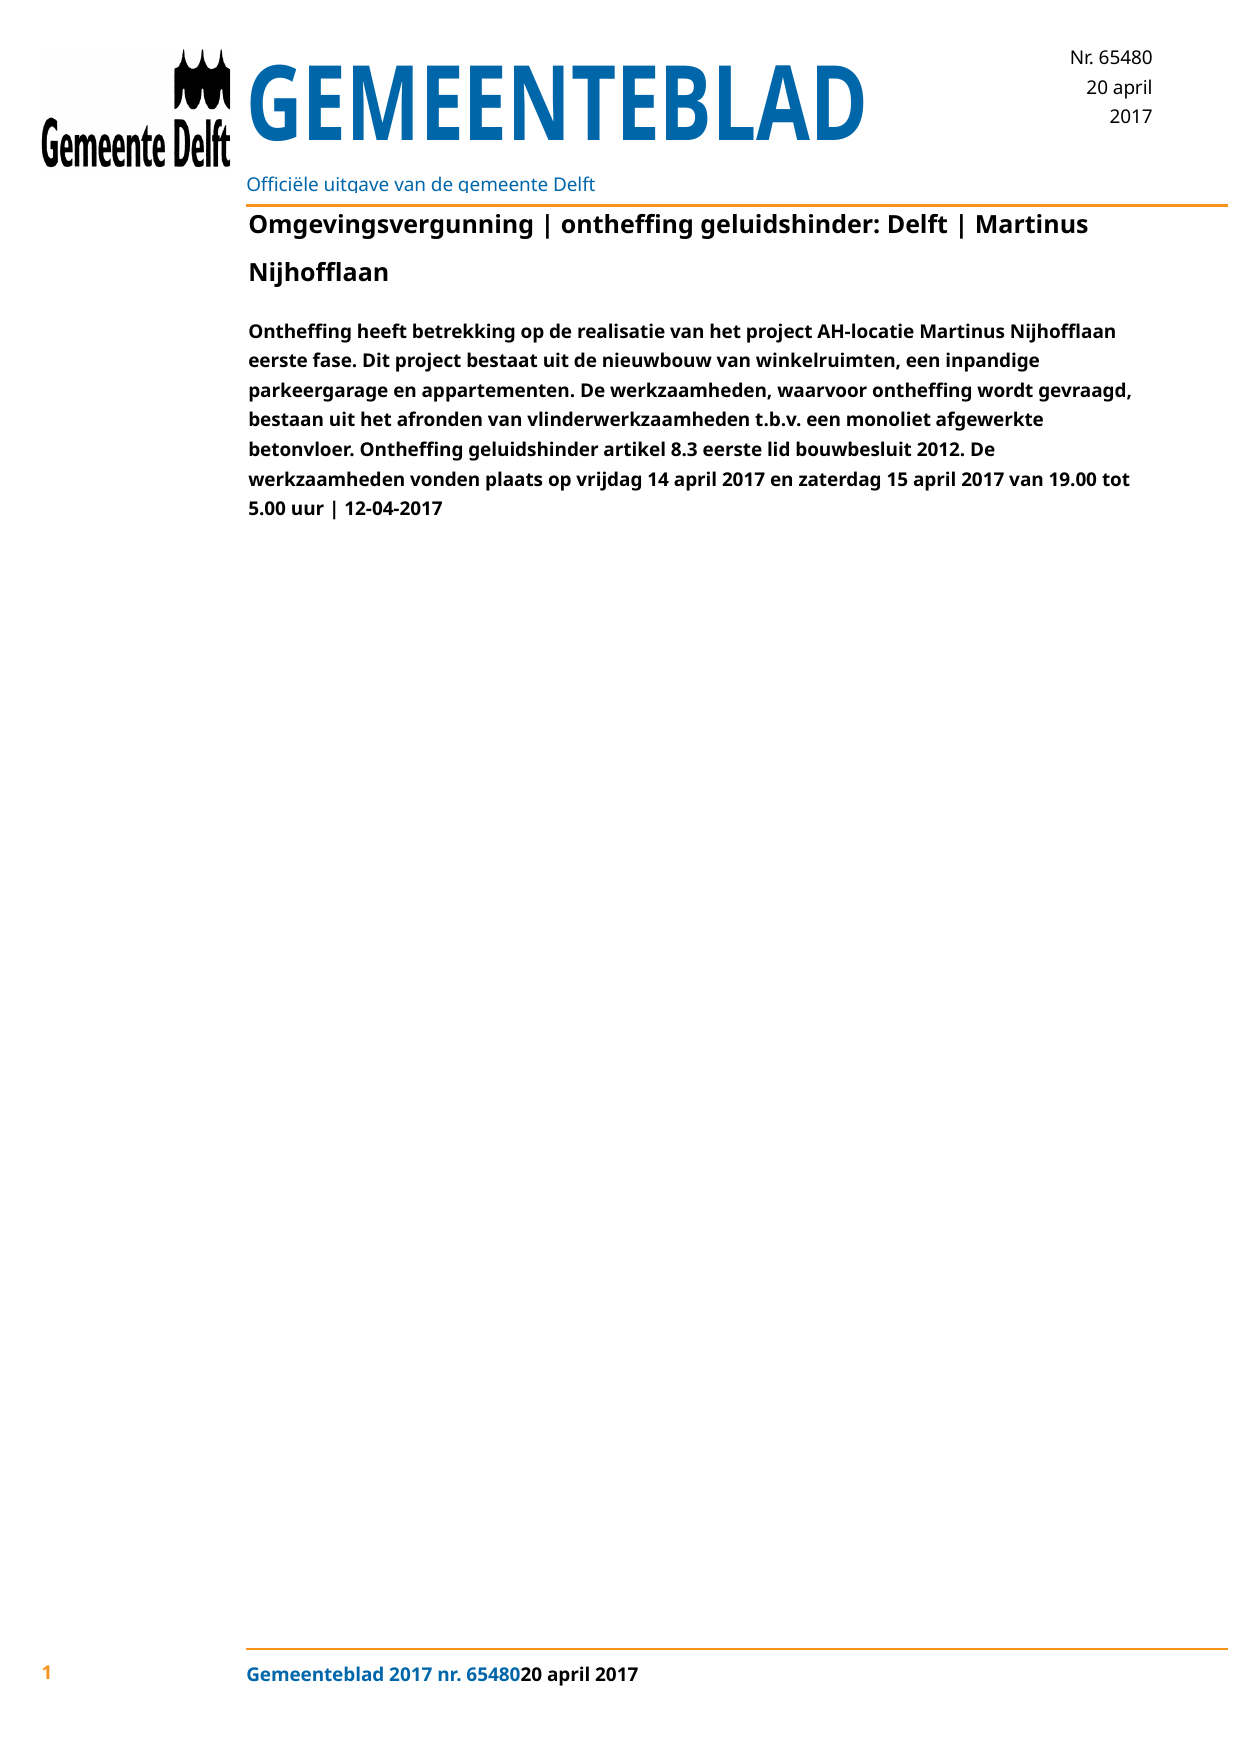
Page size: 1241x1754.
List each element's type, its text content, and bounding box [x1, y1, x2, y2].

picture [41, 47, 231, 172]
text Omgevingsvergunning | ontheffing geluidshinder: Delft | Martinus Nijhofflaan [248, 207, 1152, 288]
text Ontheffing heeft betrekking op de realisatie van het project AH-locatie Martinus Nijhofflaan eerste fase. Dit project bestaat uit de nieuwbouw van winkelruimten, een inpandige parkeergarage en appartementen. De werkzaamheden, waarvoor ontheffing wordt gevraagd, bestaan uit het afronden van vlinderwerkzaamheden t.b.v. een monoliet afgewerkte betonvloer. Ontheffing geluidshinder artikel 8.3 eerste lid bouwbesluit 2012. De werkzaamheden vonden plaats op vrijdag 14 april 2017 en zaterdag 15 april 2017 van 19.00 tot 5.00 uur | 12-04-2017 [248, 318, 1152, 521]
